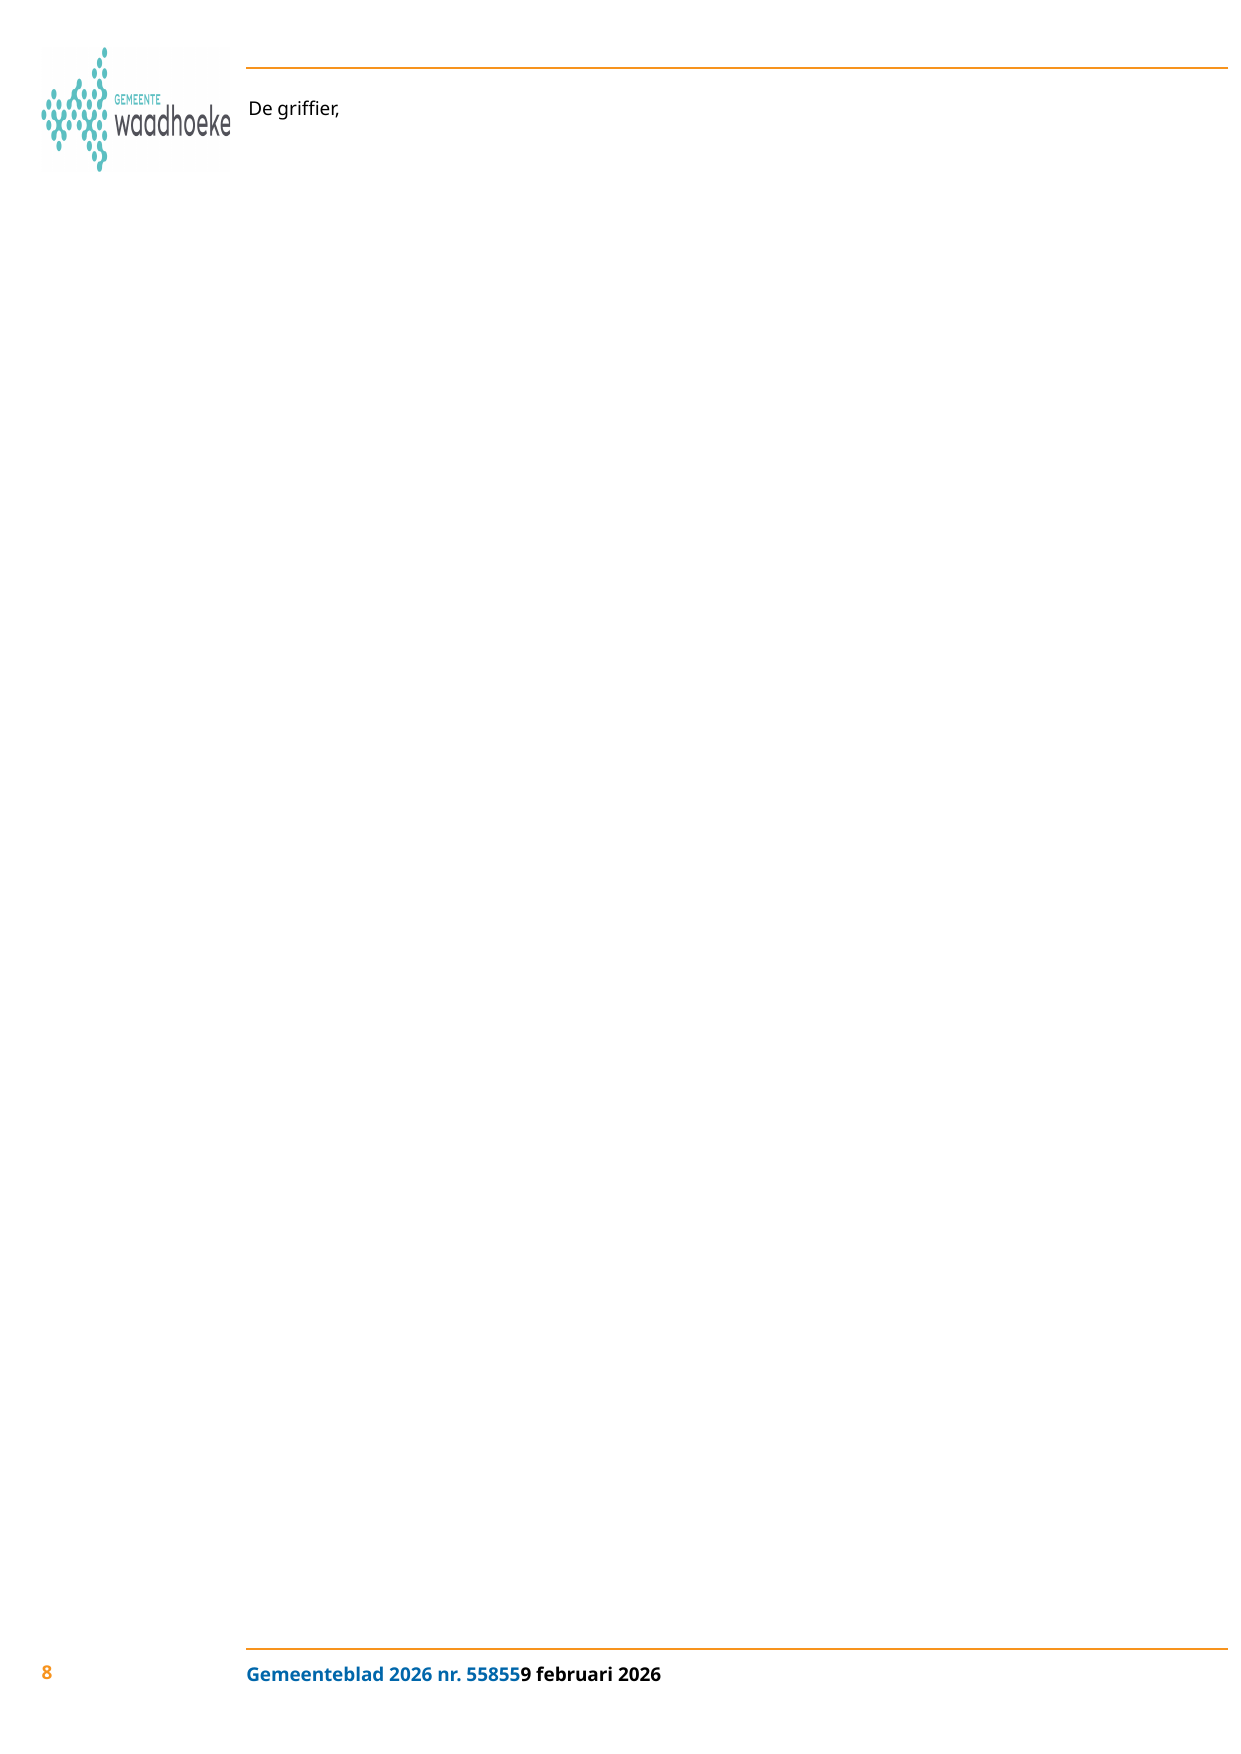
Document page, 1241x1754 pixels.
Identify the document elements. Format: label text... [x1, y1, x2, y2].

text De griffier, [248, 95, 1152, 121]
picture [41, 47, 231, 172]
